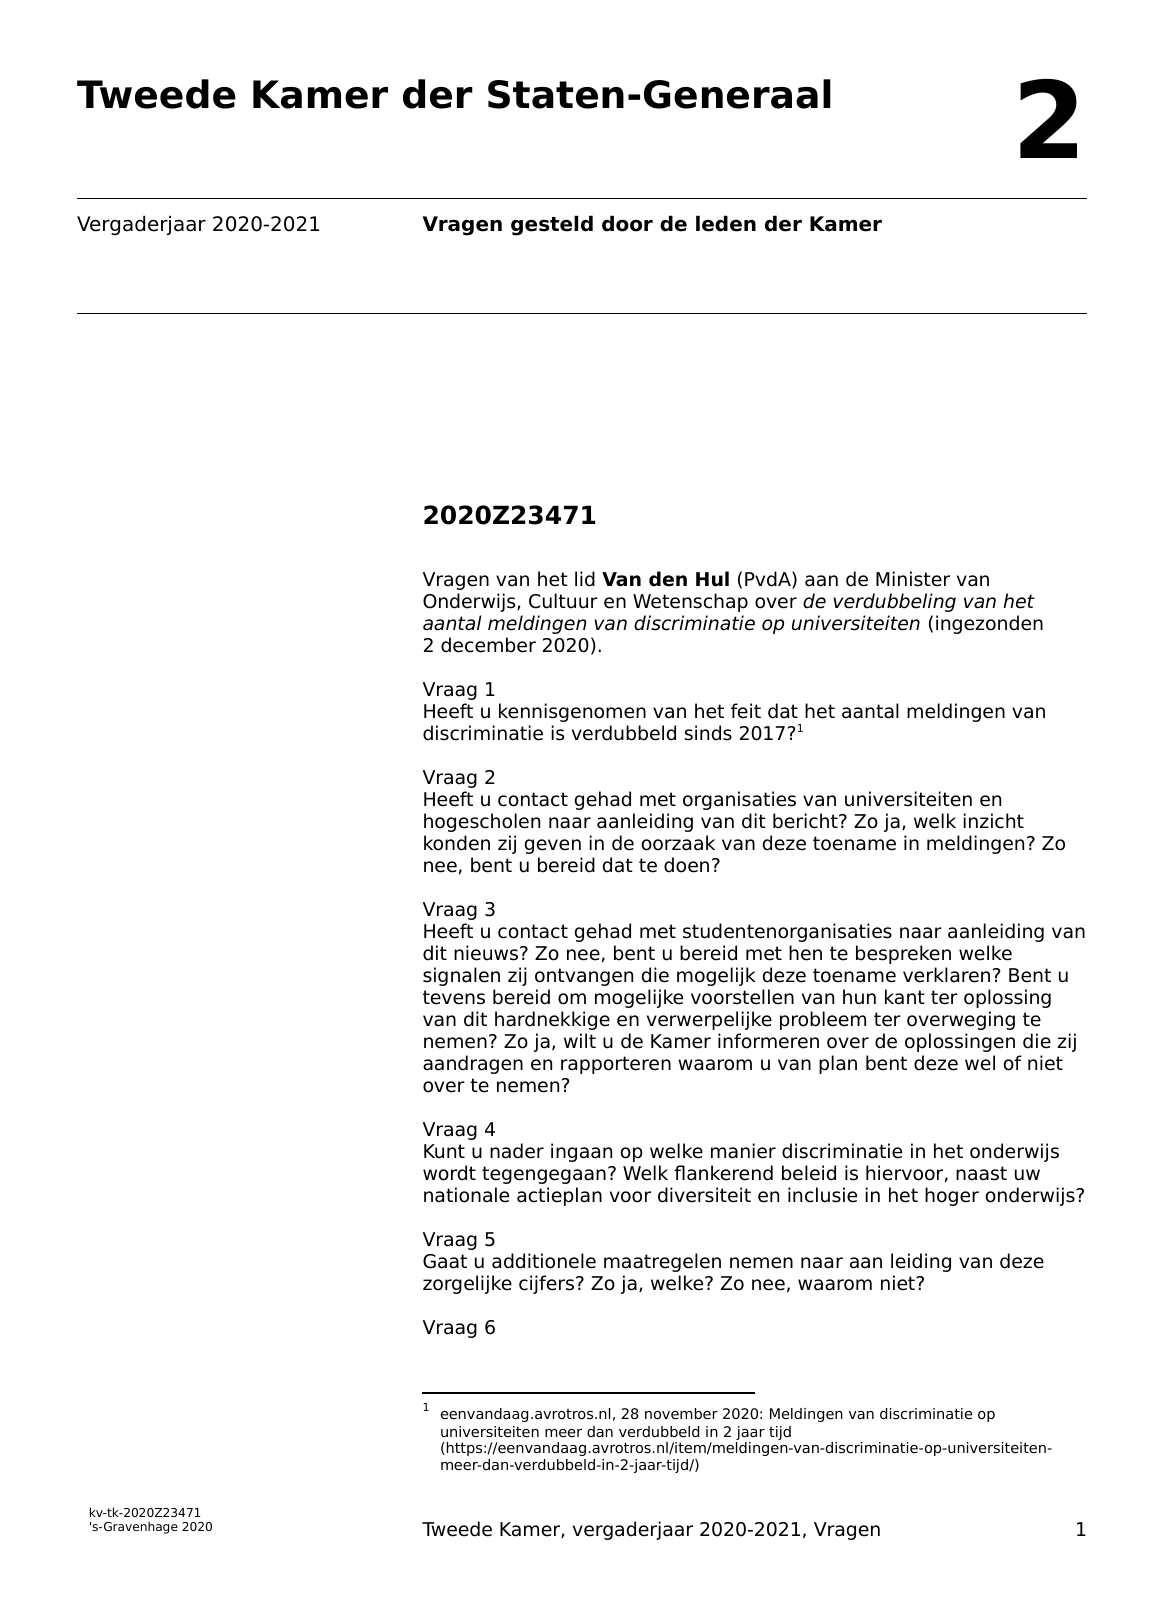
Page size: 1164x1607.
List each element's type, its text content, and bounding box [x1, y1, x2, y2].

text Heeft u contact gehad met studentenorganisaties naar aanleiding van dit nieuws? Zo nee, bent u bereid met hen te bespreken welke signalen zij ontvangen die mogelijk deze toename verklaren? Bent u tevens bereid om mogelijke voorstellen van hun kant ter oplossing van dit hardnekkige en verwerpelijke probleem ter overweging te nemen? Zo ja, wilt u de Kamer informeren over de oplossingen die zij aandragen en rapporteren waarom u van plan bent deze wel of niet over te nemen? [422, 921, 1087, 1097]
text Heeft u kennisgenomen van het feit dat het aantal meldingen van discriminatie is verdubbeld sinds 2017? [422, 701, 1087, 745]
table_cell Vragen gesteld door de leden der Kamer [422, 199, 1087, 313]
text Vraag 6 [422, 1317, 1087, 1339]
text Vragen van het lid Van den Hul (PvdA) aan de Minister van Onderwijs, Cultuur en Wetenschap over de verdubbeling van het aantal meldingen van discriminatie op universiteiten (ingezonden 2 december 2020). [422, 569, 1087, 657]
text 's-Gravenhage 2020 [88, 1520, 323, 1534]
text kv-tk-2020Z23471 [88, 1506, 323, 1520]
table_header 2 [886, 59, 1087, 198]
table_header Tweede Kamer der Staten-Generaal [77, 59, 886, 198]
text Kunt u nader ingaan op welke manier discriminatie in het onderwijs wordt tegengegaan? Welk flankerend beleid is hiervoor, naast uw nationale actieplan voor diversiteit en inclusie in het hoger onderwijs? [422, 1141, 1087, 1207]
text Vraag 2 [422, 767, 1087, 789]
text Vraag 5 [422, 1229, 1087, 1251]
text Heeft u contact gehad met organisaties van universiteiten en hogescholen naar aanleiding van dit bericht? Zo ja, welk inzicht konden zij geven in de oorzaak van deze toename in meldingen? Zo nee, bent u bereid dat te doen? [422, 789, 1087, 877]
text 2020Z23471 [422, 501, 1087, 531]
text Vraag 3 [422, 899, 1087, 921]
text Gaat u additionele maatregelen nemen naar aan leiding van deze zorgelijke cijfers? Zo ja, welke? Zo nee, waarom niet? [422, 1251, 1087, 1295]
table_cell Vergaderjaar 2020-2021 [77, 199, 422, 313]
text Vraag 4 [422, 1119, 1087, 1141]
text Vraag 1 [422, 679, 1087, 701]
text eenvandaag.avrotros.nl, 28 november 2020: Meldingen van discriminatie op universiteiten meer dan verdubbeld in 2 jaar tijd (https://eenvandaag.avrotros.nl/item/meldingen-van-discriminatie-op-universiteiten-meer-dan-verdubbeld-in-2-jaar-tijd/) [422, 1402, 1087, 1474]
